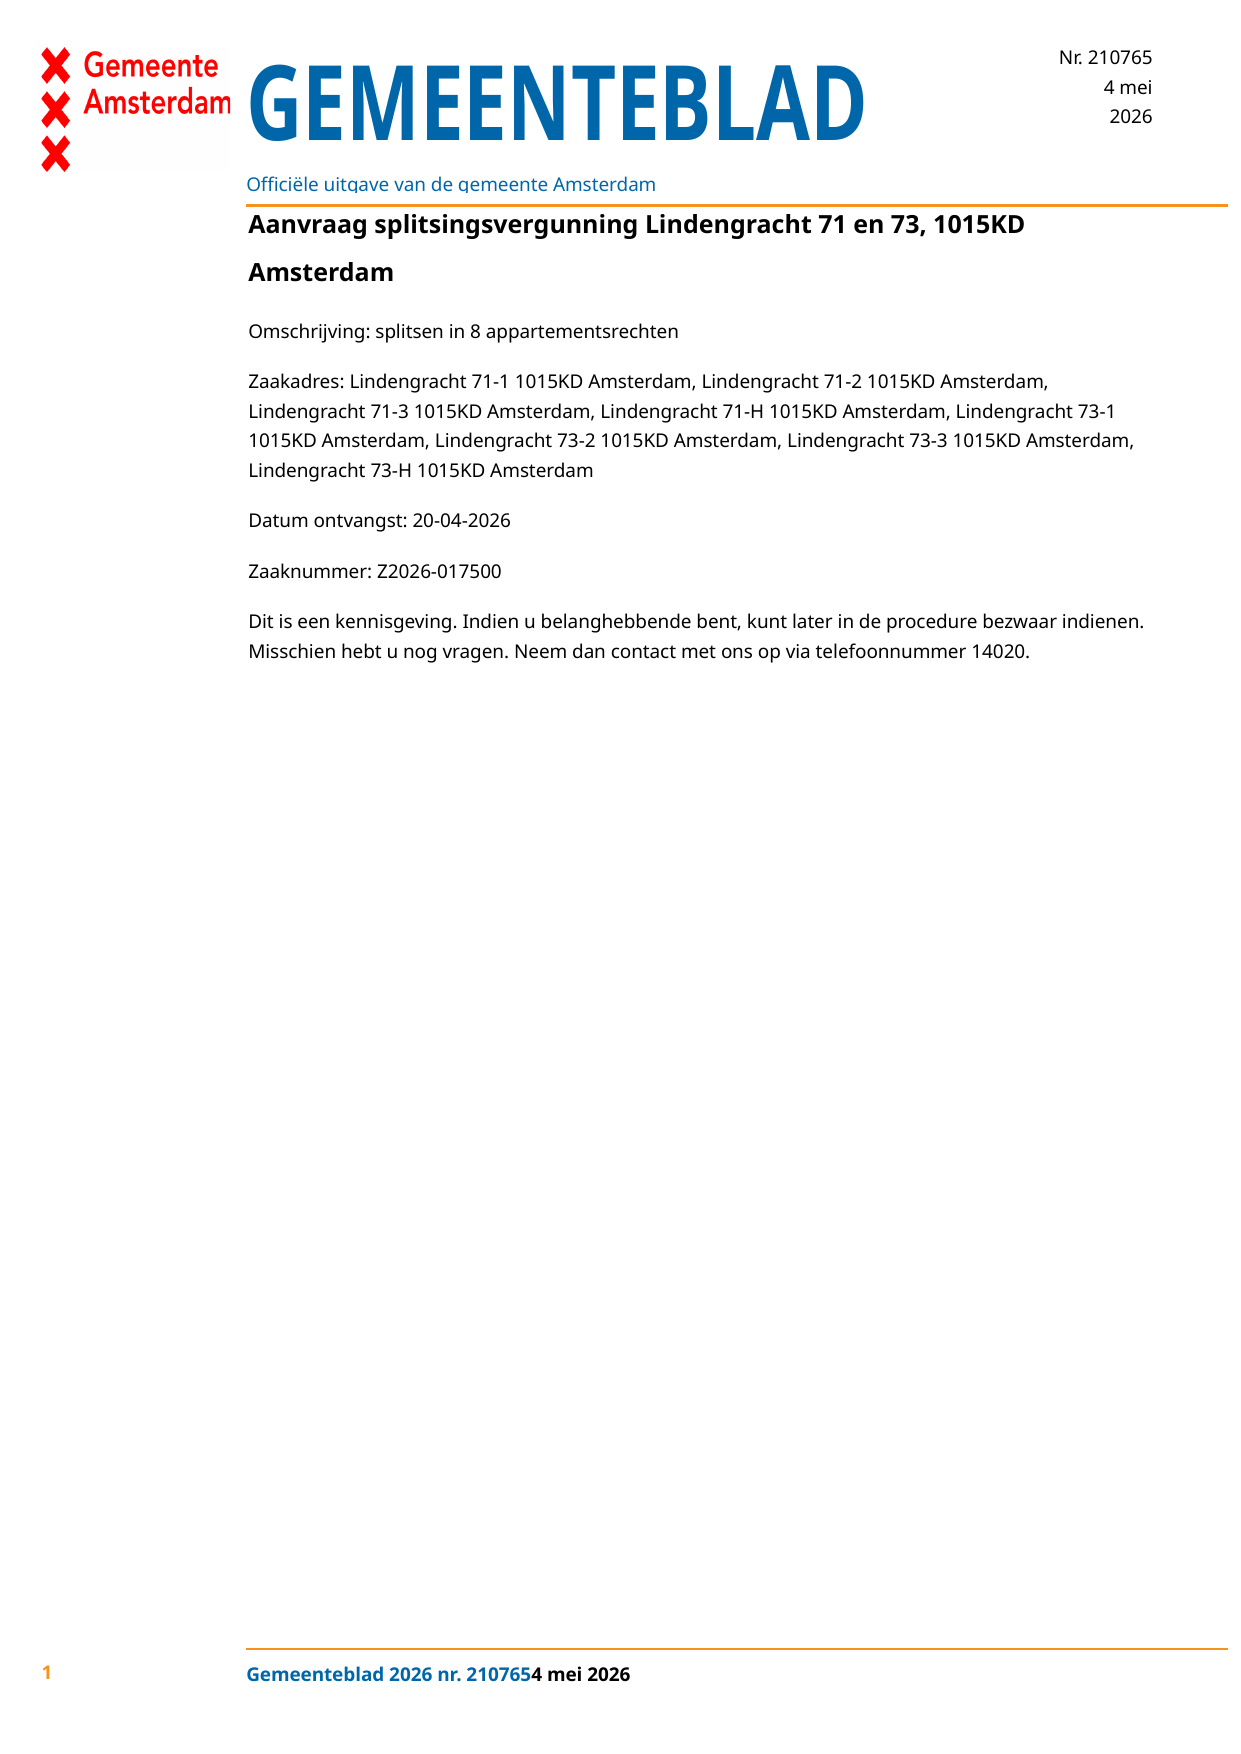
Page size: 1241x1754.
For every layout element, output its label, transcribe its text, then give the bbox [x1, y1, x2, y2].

text Zaakadres: Lindengracht 71-1 1015KD Amsterdam, Lindengracht 71-2 1015KD Amsterdam, Lindengracht 71-3 1015KD Amsterdam, Lindengracht 71-H 1015KD Amsterdam, Lindengracht 73-1 1015KD Amsterdam, Lindengracht 73-2 1015KD Amsterdam, Lindengracht 73-3 1015KD Amsterdam, Lindengracht 73-H 1015KD Amsterdam [248, 368, 1152, 483]
text Dit is een kennisgeving. Indien u belanghebbende bent, kunt later in de procedure bezwaar indienen. Misschien hebt u nog vragen. Neem dan contact met ons op via telefoonnummer 14020. [248, 608, 1152, 664]
text Datum ontvangst: 20-04-2026 [248, 507, 1152, 533]
text Omschrijving: splitsen in 8 appartementsrechten [248, 318, 1152, 344]
text Zaaknummer: Z2026-017500 [248, 558, 1152, 584]
text Aanvraag splitsingsvergunning Lindengracht 71 en 73, 1015KD Amsterdam [248, 207, 1152, 288]
picture [41, 47, 231, 172]
